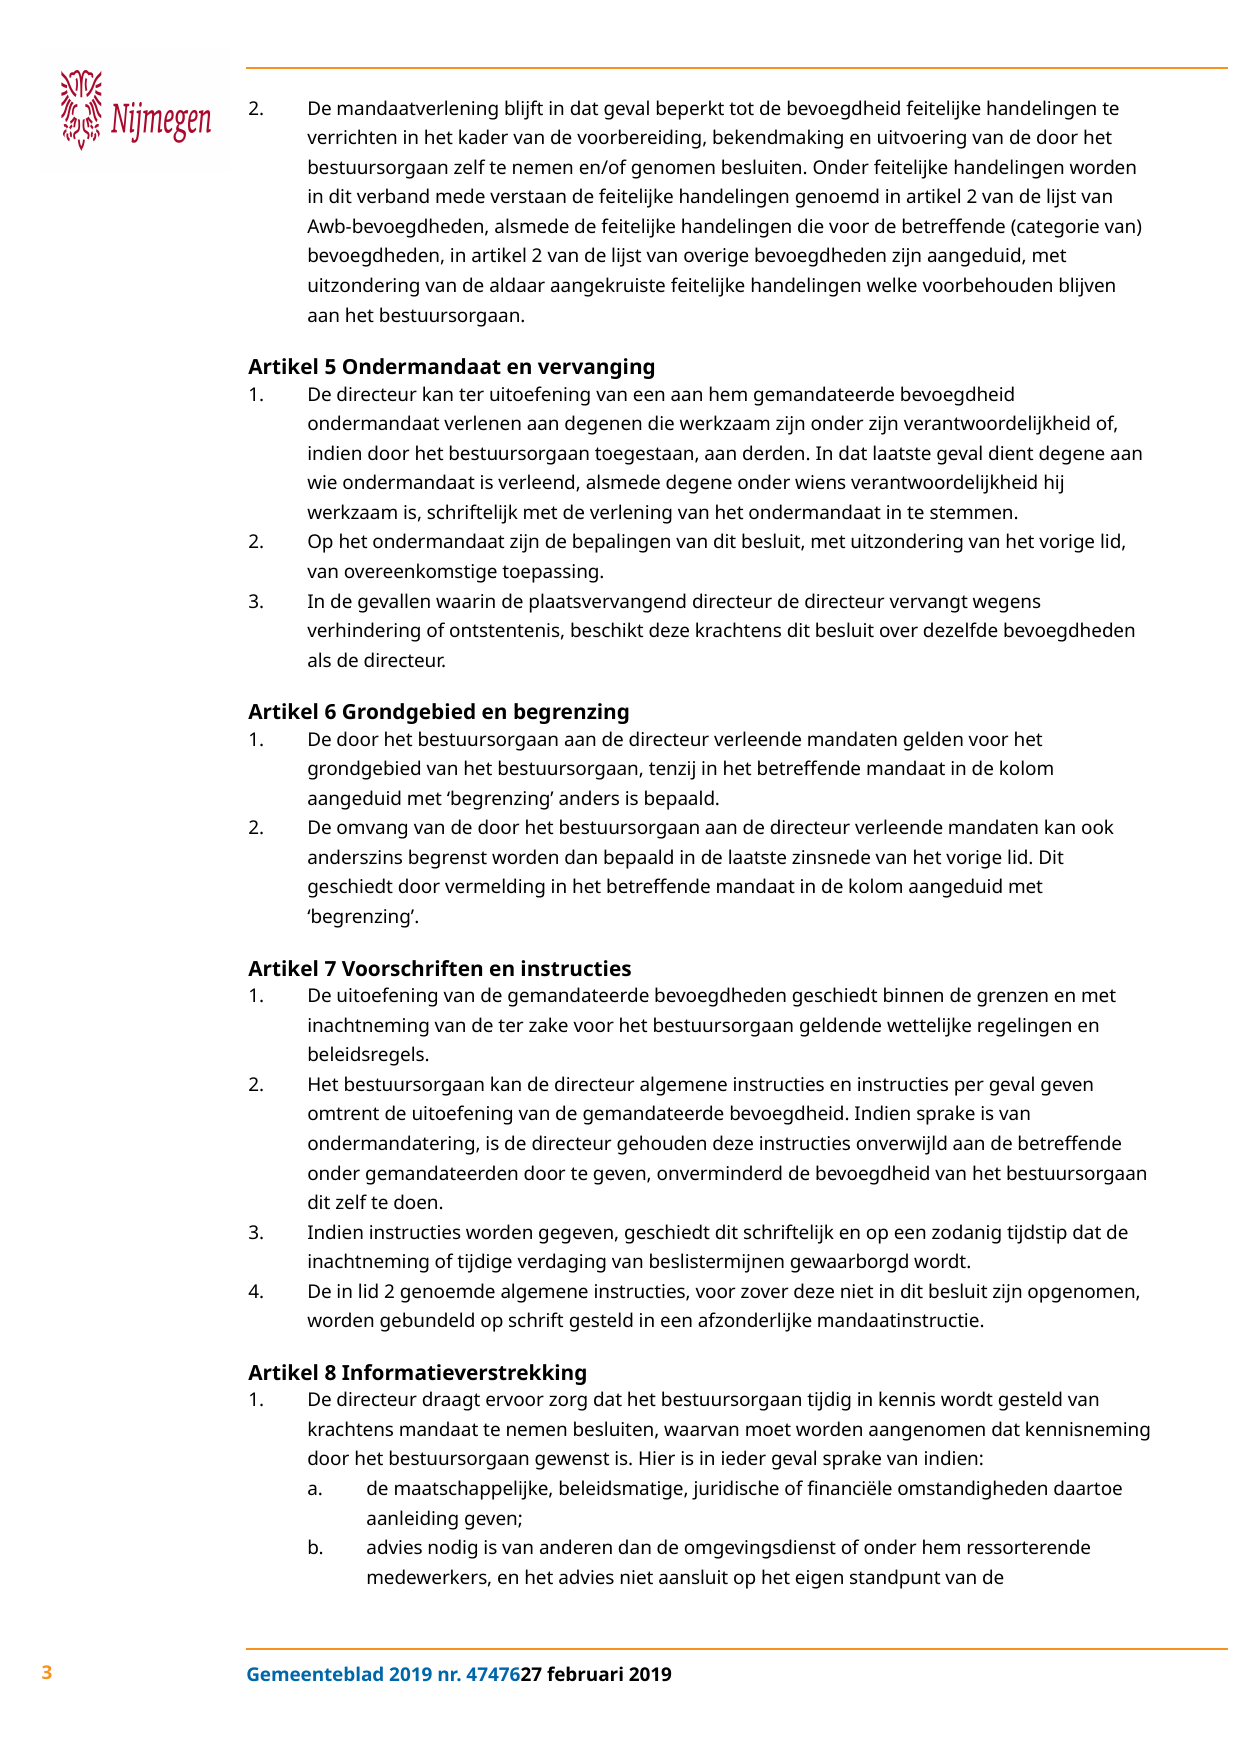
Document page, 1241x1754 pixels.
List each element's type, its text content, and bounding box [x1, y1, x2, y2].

list De door het bestuursorgaan aan de directeur verleende mandaten gelden voor het grondgebied van het bestuursorgaan, tenzij in het betreffende mandaat in de kolom aangeduid met ‘begrenzing’ anders is bepaald. [248, 726, 1152, 811]
list In de gevallen waarin de plaatsvervangend directeur de directeur vervangt wegens verhindering of ontstentenis, beschikt deze krachtens dit besluit over dezelfde bevoegdheden als de directeur. [248, 588, 1152, 673]
list De mandaatverlening blijft in dat geval beperkt tot de bevoegdheid feitelijke handelingen te verrichten in het kader van de voorbereiding, bekendmaking en uitvoering van de door het bestuursorgaan zelf te nemen en/of genomen besluiten. Onder feitelijke handelingen worden in dit verband mede verstaan de feitelijke handelingen genoemd in artikel 2 van de lijst van Awb-bevoegdheden, alsmede de feitelijke handelingen die voor de betreffende (categorie van) bevoegdheden, in artikel 2 van de lijst van overige bevoegdheden zijn aangeduid, met uitzondering van de aldaar aangekruiste feitelijke handelingen welke voorbehouden blijven aan het bestuursorgaan. [248, 95, 1152, 328]
list Op het ondermandaat zijn de bepalingen van dit besluit, met uitzondering van het vorige lid, van overeenkomstige toepassing. [248, 529, 1152, 584]
list advies nodig is van anderen dan de omgevingsdienst of onder hem ressorterende medewerkers, en het advies niet aansluit op het eigen standpunt van de [307, 1534, 1152, 1590]
list De in lid 2 genoemde algemene instructies, voor zover deze niet in dit besluit zijn opgenomen, worden gebundeld op schrift gesteld in een afzonderlijke mandaatinstructie. [248, 1278, 1152, 1333]
list de maatschappelijke, beleidsmatige, juridische of financiële omstandigheden daartoe aanleiding geven; [307, 1475, 1152, 1531]
list De omvang van de door het bestuursorgaan aan de directeur verleende mandaten kan ook anderszins begrenst worden dan bepaald in de laatste zinsnede van het vorige lid. Dit geschiedt door vermelding in het betreffende mandaat in de kolom aangeduid met ‘begrenzing’. [248, 814, 1152, 929]
list Indien instructies worden gegeven, geschiedt dit schriftelijk en op een zodanig tijdstip dat de inachtneming of tijdige verdaging van beslistermijnen gewaarborgd wordt. [248, 1219, 1152, 1274]
text Artikel 5 Ondermandaat en vervanging [248, 352, 1152, 381]
list De directeur draagt ervoor zorg dat het bestuursorgaan tijdig in kennis wordt gesteld van krachtens mandaat te nemen besluiten, waarvan moet worden aangenomen dat kennisneming door het bestuursorgaan gewenst is. Hier is in ieder geval sprake van indien: [248, 1386, 1152, 1471]
list Het bestuursorgaan kan de directeur algemene instructies en instructies per geval geven omtrent de uitoefening van de gemandateerde bevoegdheid. Indien sprake is van ondermandatering, is de directeur gehouden deze instructies onverwijld aan de betreffende onder gemandateerden door te geven, onverminderd de bevoegdheid van het bestuursorgaan dit zelf te doen. [248, 1071, 1152, 1215]
text Artikel 8 Informatieverstrekking [248, 1358, 1152, 1386]
text Artikel 7 Voorschriften en instructies [248, 954, 1152, 982]
text Artikel 6 Grondgebied en begrenzing [248, 697, 1152, 726]
list De uitoefening van de gemandateerde bevoegdheden geschiedt binnen de grenzen en met inachtneming van de ter zake voor het bestuursorgaan geldende wettelijke regelingen en beleidsregels. [248, 982, 1152, 1067]
list De directeur kan ter uitoefening van een aan hem gemandateerde bevoegdheid ondermandaat verlenen aan degenen die werkzaam zijn onder zijn verantwoordelijkheid of, indien door het bestuursorgaan toegestaan, aan derden. In dat laatste geval dient degene aan wie ondermandaat is verleend, alsmede degene onder wiens verantwoordelijkheid hij werkzaam is, schriftelijk met de verlening van het ondermandaat in te stemmen. [248, 381, 1152, 525]
picture [41, 47, 231, 172]
